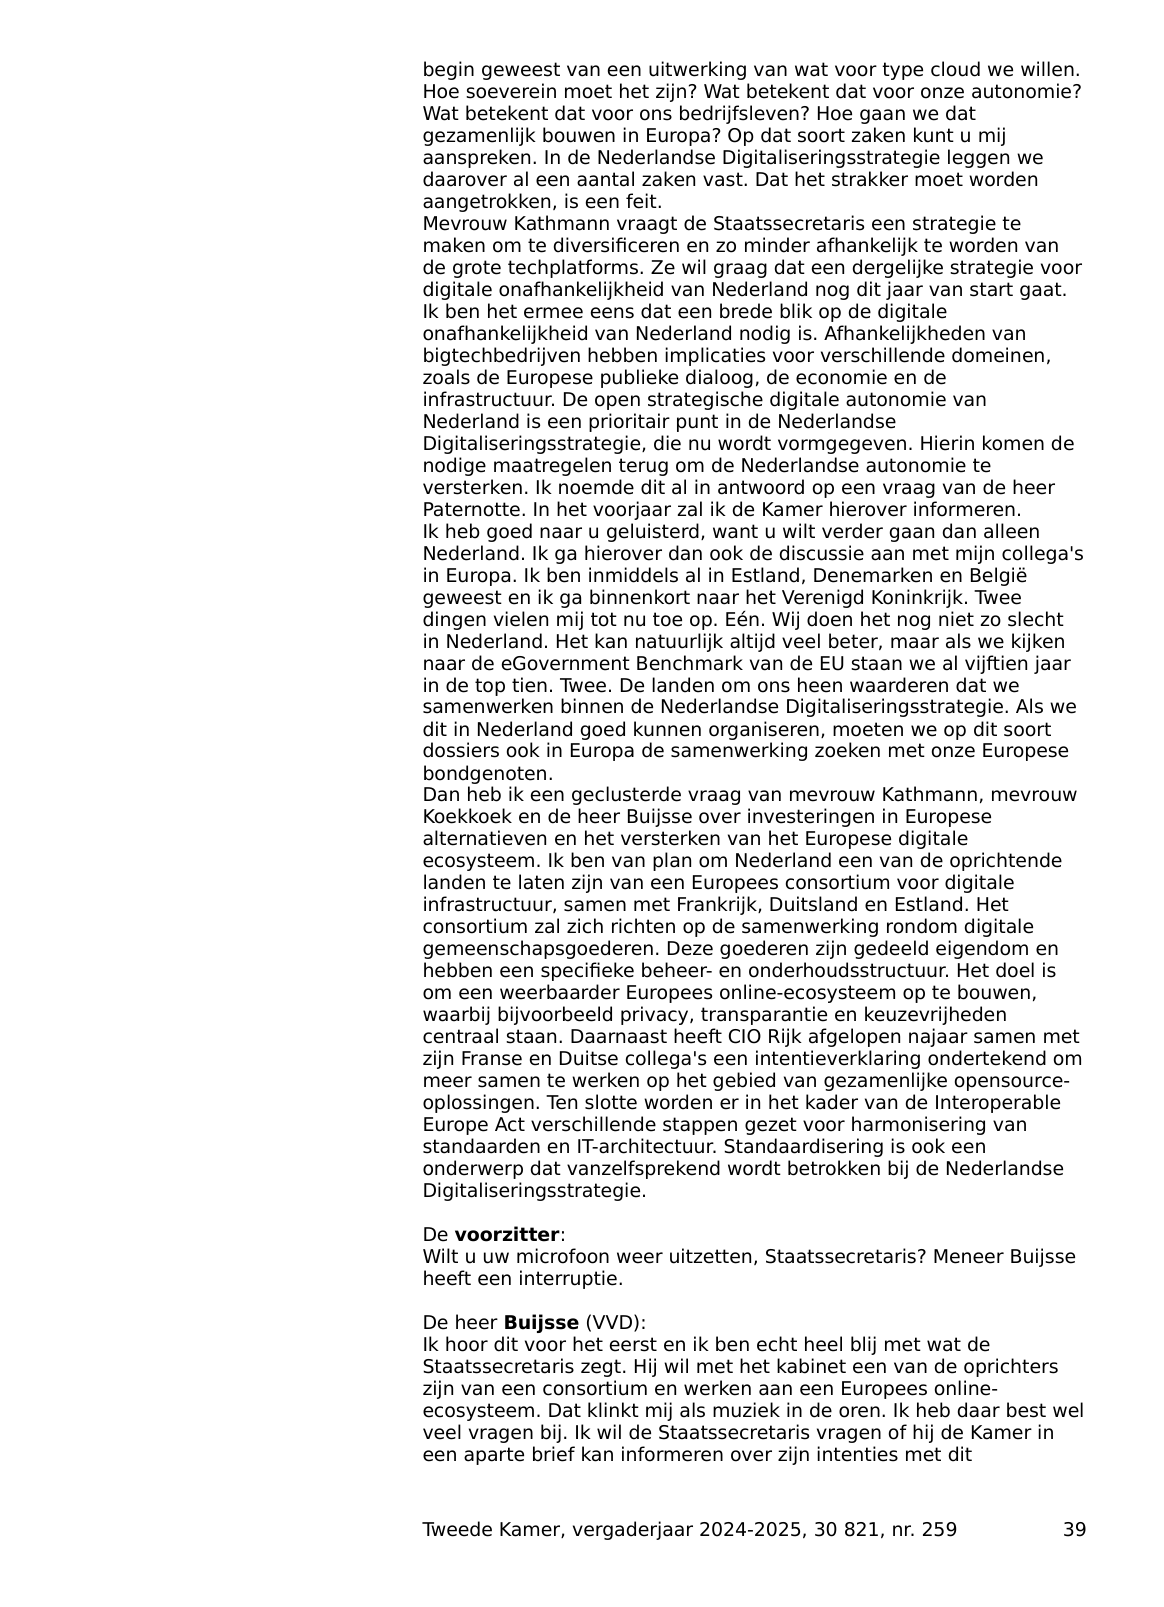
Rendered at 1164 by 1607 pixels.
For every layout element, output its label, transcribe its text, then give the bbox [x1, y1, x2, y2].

text De heer Buijsse (VVD): [422, 1312, 1087, 1334]
text Ik heb goed naar u geluisterd, want u wilt verder gaan dan alleen Nederland. Ik ga hierover dan ook de discussie aan met mijn collega's in Europa. Ik ben inmiddels al in Estland, Denemarken en België geweest en ik ga binnenkort naar het Verenigd Koninkrijk. Twee dingen vielen mij tot nu toe op. Eén. Wij doen het nog niet zo slecht in Nederland. Het kan natuurlijk altijd veel beter, maar als we kijken naar de eGovernment Benchmark van de EU staan we al vijftien jaar in de top tien. Twee. De landen om ons heen waarderen dat we samenwerken binnen de Nederlandse Digitaliseringsstrategie. Als we dit in Nederland goed kunnen organiseren, moeten we op dit soort dossiers ook in Europa de samenwerking zoeken met onze Europese bondgenoten. [422, 521, 1087, 784]
text Dan heb ik een geclusterde vraag van mevrouw Kathmann, mevrouw Koekkoek en de heer Buijsse over investeringen in Europese alternatieven en het versterken van het Europese digitale ecosysteem. Ik ben van plan om Nederland een van de oprichtende landen te laten zijn van een Europees consortium voor digitale infrastructuur, samen met Frankrijk, Duitsland en Estland. Het consortium zal zich richten op de samenwerking rondom digitale gemeenschapsgoederen. Deze goederen zijn gedeeld eigendom en hebben een specifieke beheer- en onderhoudsstructuur. Het doel is om een weerbaarder Europees online-ecosysteem op te bouwen, waarbij bijvoorbeeld privacy, transparantie en keuzevrijheden centraal staan. Daarnaast heeft CIO Rijk afgelopen najaar samen met zijn Franse en Duitse collega's een intentieverklaring ondertekend om meer samen te werken op het gebied van gezamenlijke opensource-oplossingen. Ten slotte worden er in het kader van de Interoperable Europe Act verschillende stappen gezet voor harmonisering van standaarden en IT-architectuur. Standaardisering is ook een onderwerp dat vanzelfsprekend wordt betrokken bij de Nederlandse Digitaliseringsstrategie. [422, 784, 1087, 1202]
text Wilt u uw microfoon weer uitzetten, Staatssecretaris? Meneer Buijsse heeft een interruptie. [422, 1246, 1087, 1290]
text Ik hoor dit voor het eerst en ik ben echt heel blij met wat de Staatssecretaris zegt. Hij wil met het kabinet een van de oprichters zijn van een consortium en werken aan een Europees online-ecosysteem. Dat klinkt mij als muziek in de oren. Ik heb daar best wel veel vragen bij. Ik wil de Staatssecretaris vragen of hij de Kamer in een aparte brief kan informeren over zijn intenties met dit [422, 1334, 1087, 1466]
text De voorzitter: [422, 1224, 1087, 1246]
text begin geweest van een uitwerking van wat voor type cloud we willen. Hoe soeverein moet het zijn? Wat betekent dat voor onze autonomie? Wat betekent dat voor ons bedrijfsleven? Hoe gaan we dat gezamenlijk bouwen in Europa? Op dat soort zaken kunt u mij aanspreken. In de Nederlandse Digitaliseringsstrategie leggen we daarover al een aantal zaken vast. Dat het strakker moet worden aangetrokken, is een feit. [422, 59, 1087, 213]
text Mevrouw Kathmann vraagt de Staatssecretaris een strategie te maken om te diversificeren en zo minder afhankelijk te worden van de grote techplatforms. Ze wil graag dat een dergelijke strategie voor digitale onafhankelijkheid van Nederland nog dit jaar van start gaat. Ik ben het ermee eens dat een brede blik op de digitale onafhankelijkheid van Nederland nodig is. Afhankelijkheden van bigtechbedrijven hebben implicaties voor verschillende domeinen, zoals de Europese publieke dialoog, de economie en de infrastructuur. De open strategische digitale autonomie van Nederland is een prioritair punt in de Nederlandse Digitaliseringsstrategie, die nu wordt vormgegeven. Hierin komen de nodige maatregelen terug om de Nederlandse autonomie te versterken. Ik noemde dit al in antwoord op een vraag van de heer Paternotte. In het voorjaar zal ik de Kamer hierover informeren. [422, 213, 1087, 521]
